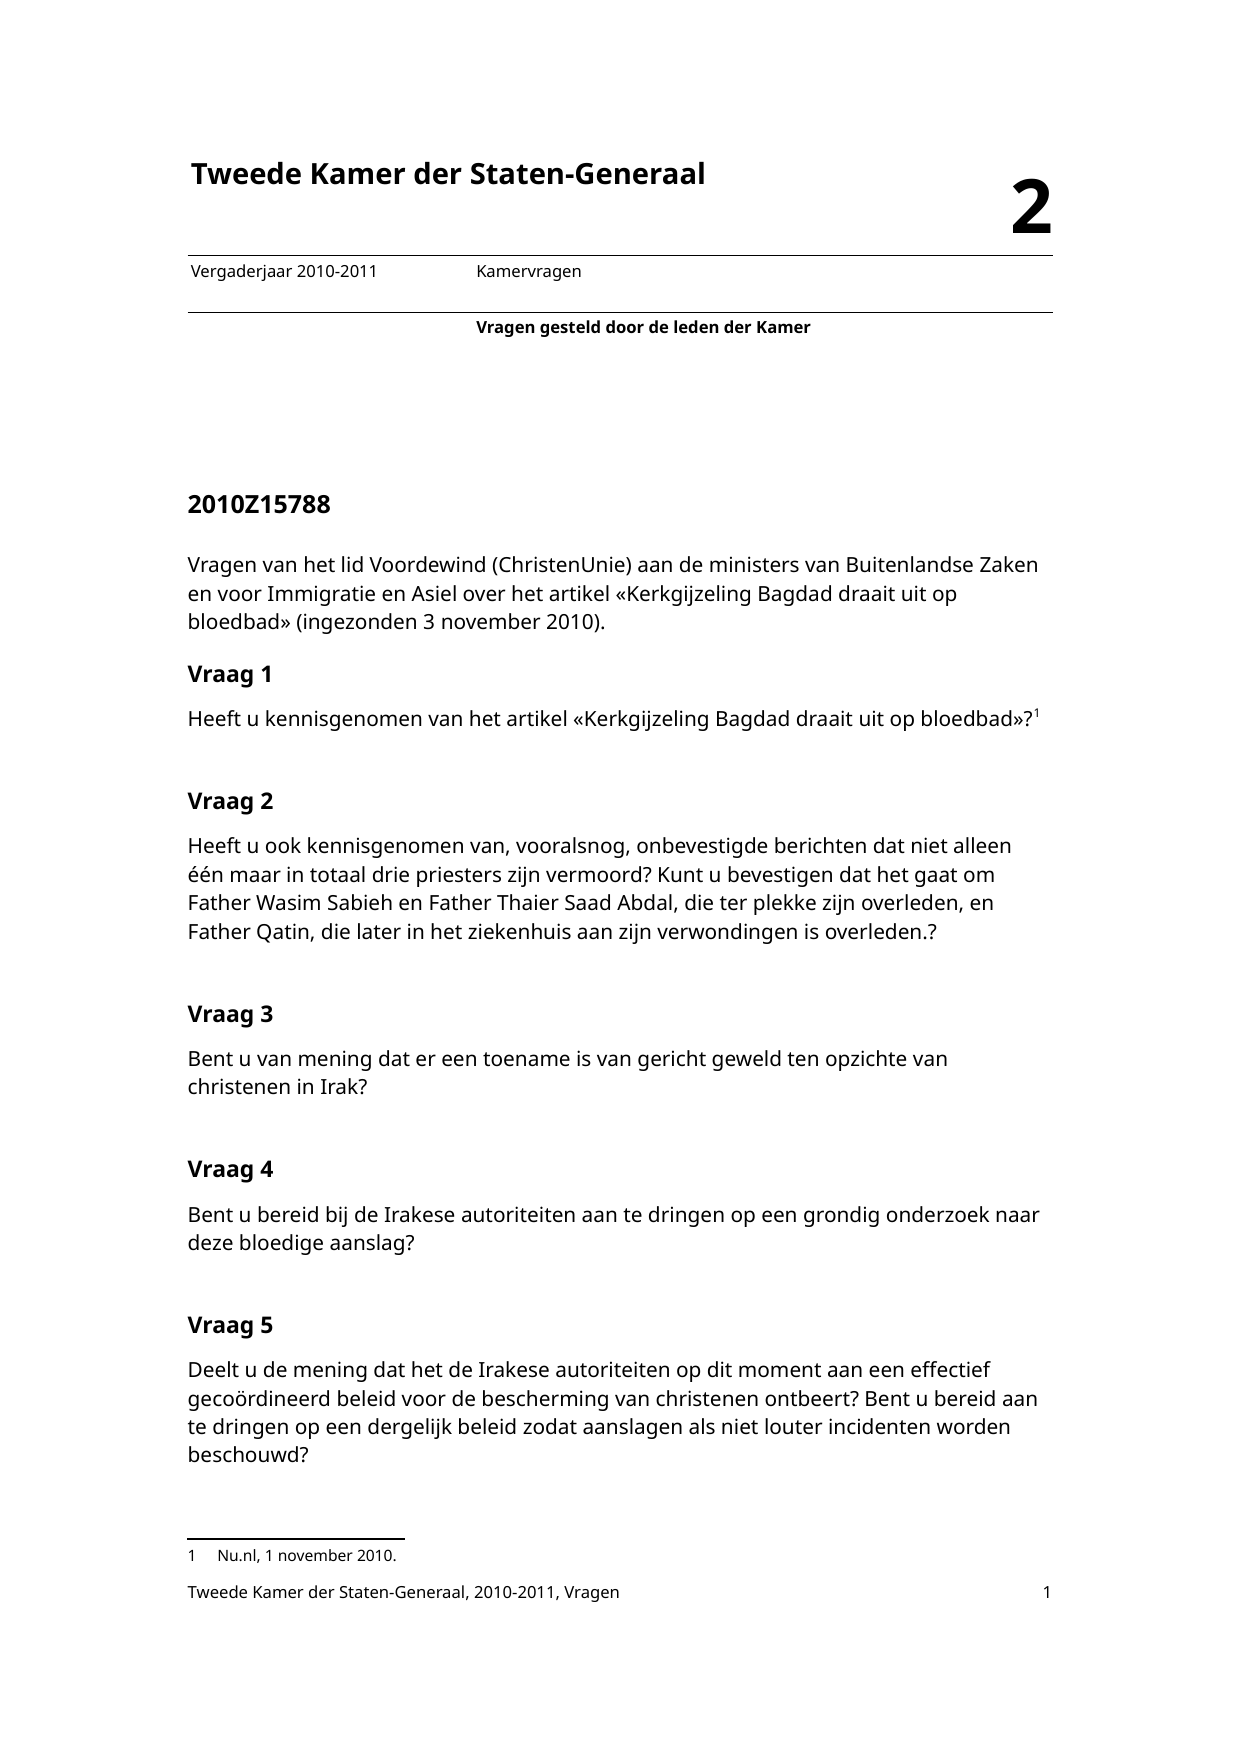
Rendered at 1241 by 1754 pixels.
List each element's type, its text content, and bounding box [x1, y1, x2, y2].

subtitle Vraag 2 [187, 785, 1053, 817]
table_header 2 [880, 150, 1053, 255]
table_cell Kamervragen [473, 256, 1053, 312]
subtitle Vraag 3 [187, 998, 1053, 1029]
text Heeft u ook kennisgenomen van, vooralsnog, onbevestigde berichten dat niet alleen één maar in totaal drie priesters zijn vermoord? Kunt u bevestigen dat het gaat om Father Wasim Sabieh en Father Thaier Saad Abdal, die ter plekke zijn overleden, en Father Qatin, die later in het ziekenhuis aan zijn verwondingen is overleden.? [187, 832, 1053, 945]
table_cell Vergaderjaar 2010-2011 [188, 256, 473, 312]
text Bent u van mening dat er een toename is van gericht geweld ten opzichte van christenen in Irak? [187, 1044, 1053, 1101]
subtitle Vraag 1 [187, 658, 1053, 689]
text Nu.nl, 1 november 2010. [187, 1538, 1053, 1566]
text 2010Z15788 [187, 487, 1053, 521]
table_cell [188, 313, 473, 339]
subtitle Vraag 5 [187, 1309, 1053, 1340]
text Bent u bereid bij de Irakese autoriteiten aan te dringen op een grondig onderzoek naar deze bloedige aanslag? [187, 1200, 1053, 1257]
text Heeft u kennisgenomen van het artikel «Kerkgijzeling Bagdad draait uit op bloedbad»? [187, 704, 1053, 733]
table_header Tweede Kamer der Staten-Generaal [188, 150, 879, 255]
subtitle Vraag 4 [187, 1153, 1053, 1185]
text Vragen van het lid Voordewind (ChristenUnie) aan de ministers van Buitenlandse Zaken en voor Immigratie en Asiel over het artikel «Kerkgijzeling Bagdad draait uit op bloedbad» (ingezonden 3 november 2010). [187, 550, 1053, 636]
text Deelt u de mening dat het de Irakese autoriteiten op dit moment aan een effectief gecoördineerd beleid voor de bescherming van christenen ontbeert? Bent u bereid aan te dringen op een dergelijk beleid zodat aanslagen als niet louter incidenten worden beschouwd? [187, 1355, 1053, 1469]
table_cell Vragen gesteld door de leden der Kamer [473, 313, 1053, 339]
